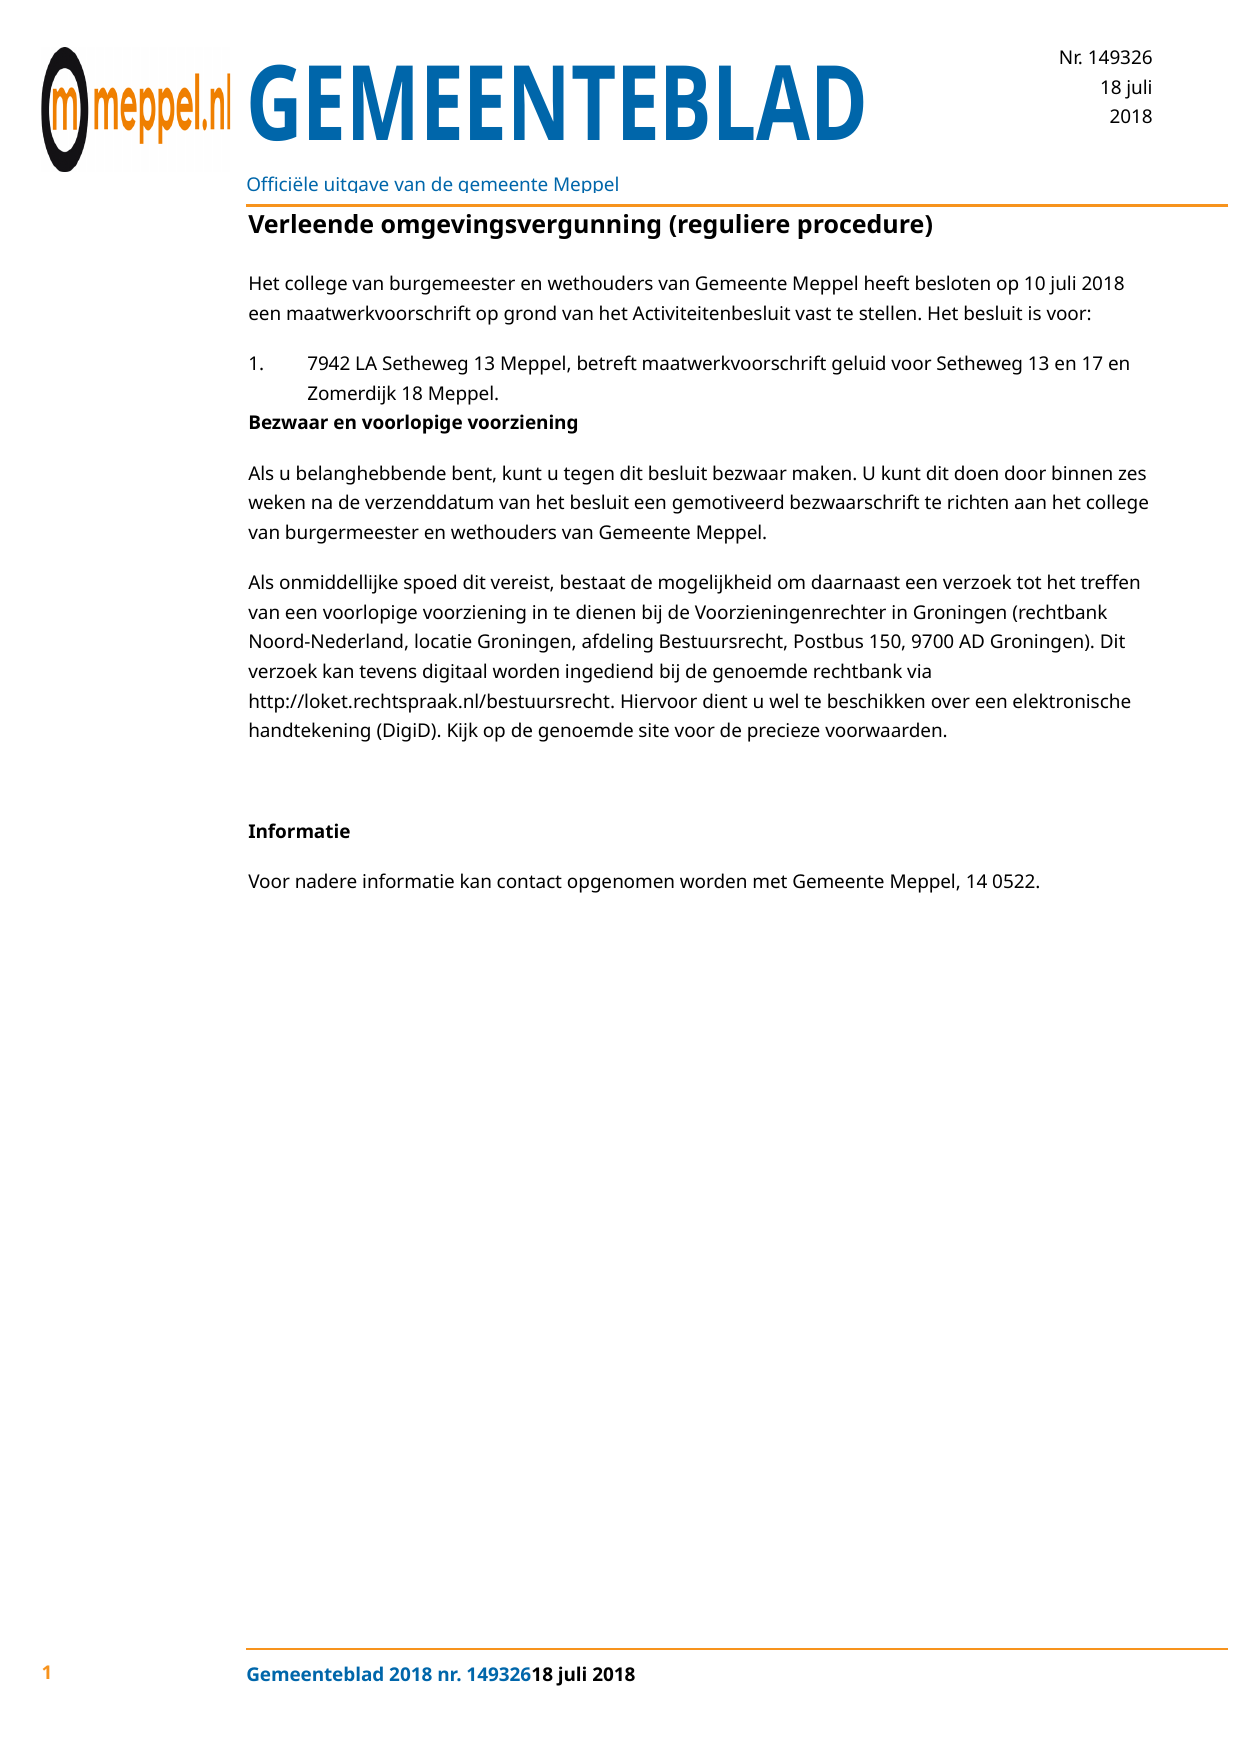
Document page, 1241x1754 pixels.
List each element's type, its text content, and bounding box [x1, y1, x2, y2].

text Het college van burgemeester en wethouders van Gemeente Meppel heeft besloten op 10 juli 2018 een maatwerkvoorschrift op grond van het Activiteitenbesluit vast te stellen. Het besluit is voor: [248, 270, 1152, 326]
text Als onmiddellijke spoed dit vereist, bestaat de mogelijkheid om daarnaast een verzoek tot het treffen van een voorlopige voorziening in te dienen bij de Voorzieningenrechter in Groningen (rechtbank Noord-Nederland, locatie Groningen, afdeling Bestuurs­recht, Postbus 150, 9700 AD Groningen). Dit verzoek kan tevens digitaal worden ingediend bij de genoemde rechtbank via http://loket.rechtspraak.nl/bestuursrecht. Hiervoor dient u wel te beschikken over een elektronische handtekening (DigiD). Kijk op de genoemde site voor de precieze voorwaarden. [248, 569, 1152, 743]
picture [41, 47, 231, 172]
text Informatie [248, 818, 1152, 844]
text Bezwaar en voorlopige voorziening [248, 409, 1152, 435]
text Als u belanghebbende bent, kunt u tegen dit besluit bezwaar maken. U kunt dit doen door binnen zes weken na de verzenddatum van het besluit een gemotiveerd bezwaarschrift te richten aan het college van burgermeester en wethouders van Gemeente Meppel. [248, 460, 1152, 545]
list 7942 LA Setheweg 13 Meppel, betreft maatwerkvoorschrift geluid voor Setheweg 13 en 17 en Zomerdijk 18 Meppel. [248, 350, 1152, 406]
text Verleende omgevingsvergunning (reguliere procedure) [248, 207, 1152, 241]
text Voor nadere informatie kan contact opgenomen worden met Gemeente Meppel, 14 0522. [248, 869, 1152, 894]
